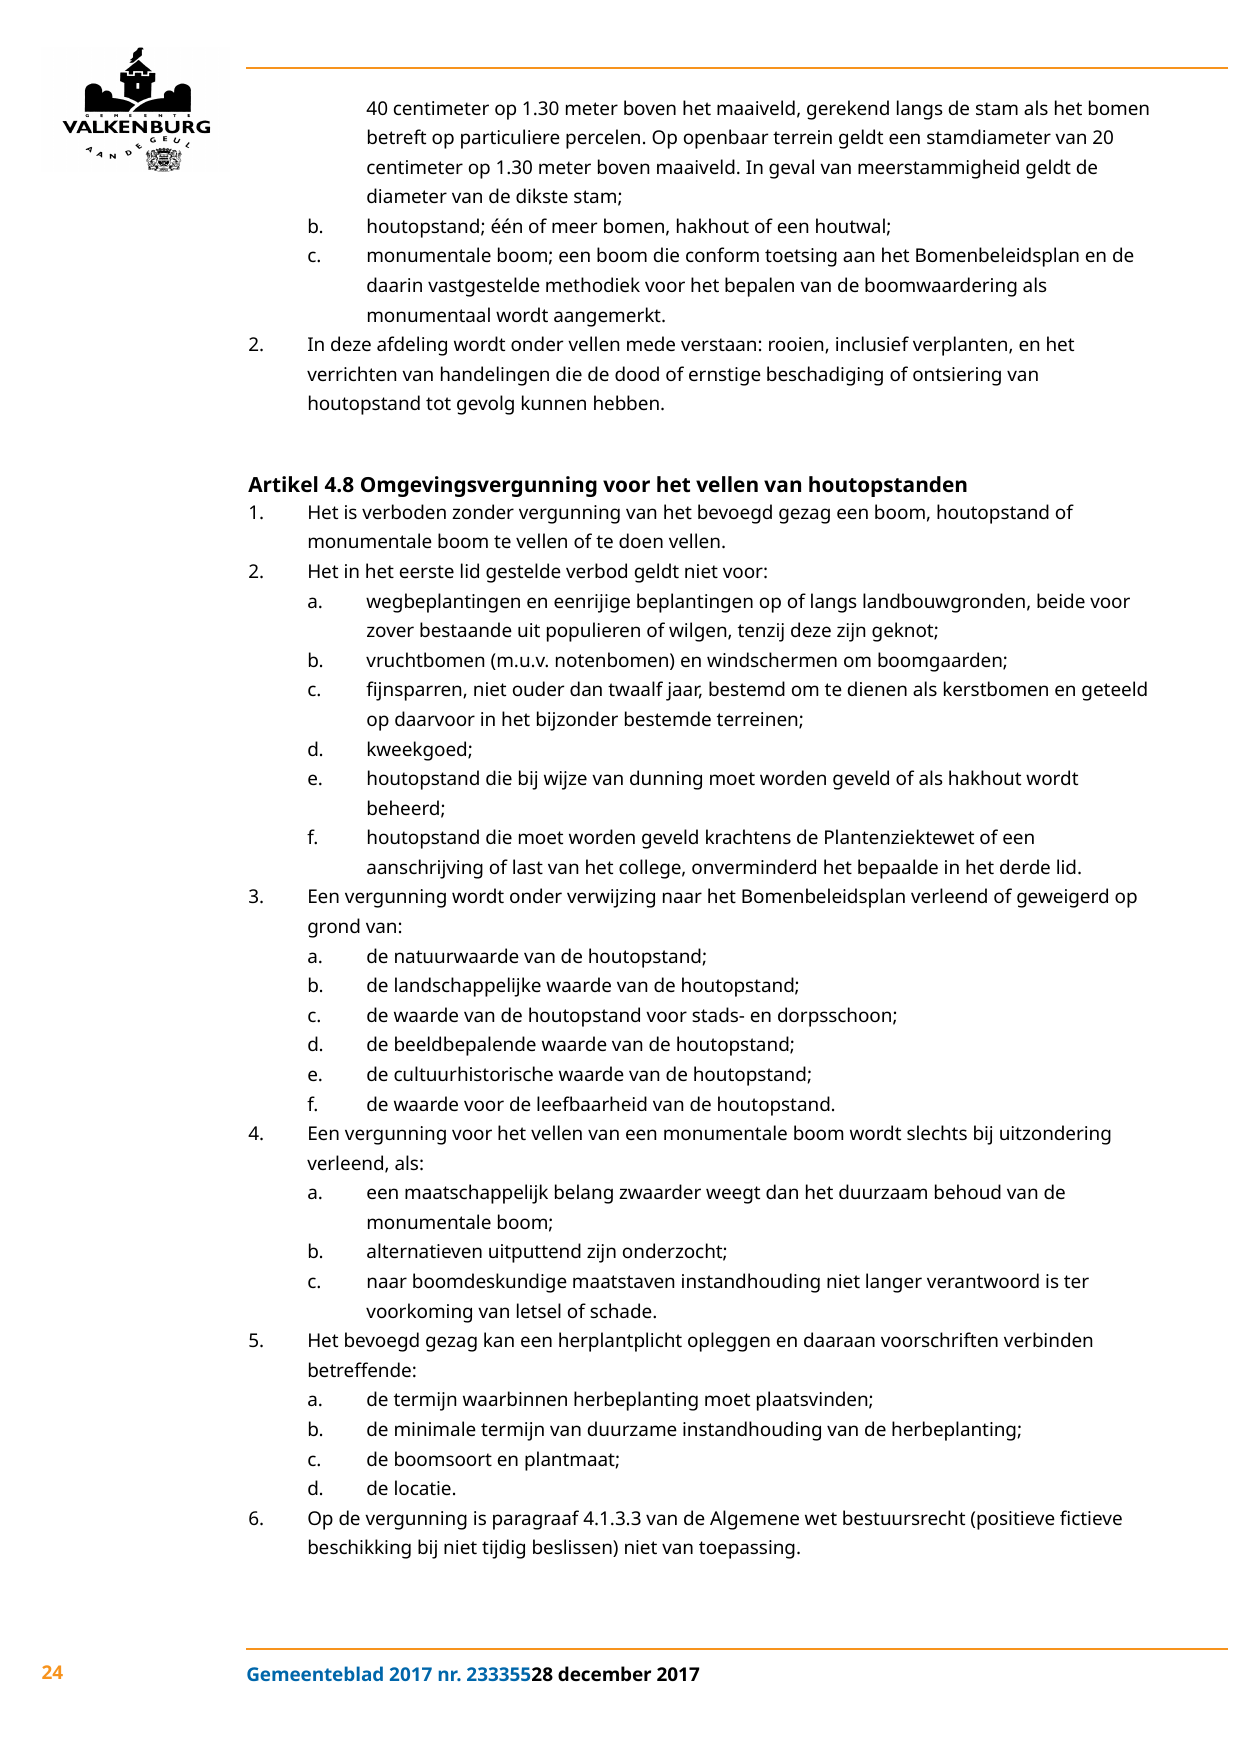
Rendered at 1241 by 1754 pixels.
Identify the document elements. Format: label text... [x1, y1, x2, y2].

list wegbeplantingen en eenrijige beplantingen op of langs landbouwgronden, beide voor zover bestaande uit populieren of wilgen, tenzij deze zijn geknot; [307, 588, 1152, 643]
list houtopstand die moet worden geveld krachtens de Plantenziektewet of een aanschrijving of last van het college, onverminderd het bepaalde in het derde lid. [307, 824, 1152, 880]
list houtopstand; één of meer bomen, hakhout of een houtwal; [307, 213, 1152, 239]
list In deze afdeling wordt onder vellen mede verstaan: rooien, inclusief verplanten, en het verrichten van handelingen die de dood of ernstige beschadiging of ontsiering van houtopstand tot gevolg kunnen hebben. [248, 331, 1152, 416]
list naar boomdeskundige maatstaven instandhouding niet langer verantwoord is ter voorkoming van letsel of schade. [307, 1268, 1152, 1323]
list een maatschappelijk belang zwaarder weegt dan het duurzaam behoud van de monumentale boom; [307, 1179, 1152, 1235]
picture [41, 47, 231, 172]
list alternatieven uitputtend zijn onderzocht; [307, 1239, 1152, 1264]
list de locatie. [307, 1475, 1152, 1501]
list de boomsoort en plantmaat; [307, 1446, 1152, 1471]
list de termijn waarbinnen herbeplanting moet plaatsvinden; [307, 1387, 1152, 1412]
list de cultuurhistorische waarde van de houtopstand; [307, 1061, 1152, 1087]
list vruchtbomen (m.u.v. notenbomen) en windschermen om boomgaarden; [307, 647, 1152, 673]
list 40 centimeter op 1.30 meter boven het maaiveld, gerekend langs de stam als het bomen betreft op particuliere percelen. Op openbaar terrein geldt een stamdiameter van 20 centimeter op 1.30 meter boven maaiveld. In geval van meerstammigheid geldt de diameter van de dikste stam; [307, 95, 1152, 209]
list de waarde van de houtopstand voor stads- en dorpsschoon; [307, 1002, 1152, 1028]
list de natuurwaarde van de houtopstand; [307, 943, 1152, 968]
list monumentale boom; een boom die conform toetsing aan het Bomenbeleidsplan en de daarin vastgestelde methodiek voor het bepalen van de boomwaardering als monumentaal wordt aangemerkt. [307, 243, 1152, 328]
list de landschappelijke waarde van de houtopstand; [307, 972, 1152, 998]
list Het is verboden zonder vergunning van het bevoegd gezag een boom, houtopstand of monumentale boom te vellen of te doen vellen. [248, 499, 1152, 554]
list Op de vergunning is paragraaf 4.1.3.3 van de Algemene wet bestuursrecht (positieve fictieve beschikking bij niet tijdig beslissen) niet van toepassing. [248, 1505, 1152, 1560]
list Het in het eerste lid gestelde verbod geldt niet voor: [248, 558, 1152, 584]
list Een vergunning voor het vellen van een monumentale boom wordt slechts bij uitzondering verleend, als: [248, 1120, 1152, 1176]
list fijnsparren, niet ouder dan twaalf jaar, bestemd om te dienen als kerstbomen en geteeld op daarvoor in het bijzonder bestemde terreinen; [307, 677, 1152, 732]
list kweekgoed; [307, 736, 1152, 761]
list Het bevoegd gezag kan een herplantplicht opleggen en daaraan voorschriften verbinden betreffende: [248, 1327, 1152, 1383]
list houtopstand die bij wijze van dunning moet worden geveld of als hakhout wordt beheerd; [307, 765, 1152, 821]
list de minimale termijn van duurzame instandhouding van de herbeplanting; [307, 1416, 1152, 1442]
list de beeldbepalende waarde van de houtopstand; [307, 1032, 1152, 1057]
text Artikel 4.8 Omgevingsvergunning voor het vellen van houtopstanden [248, 471, 1152, 499]
list Een vergunning wordt onder verwijzing naar het Bomenbeleidsplan verleend of geweigerd op grond van: [248, 884, 1152, 939]
list de waarde voor de leefbaarheid van de houtopstand. [307, 1091, 1152, 1116]
